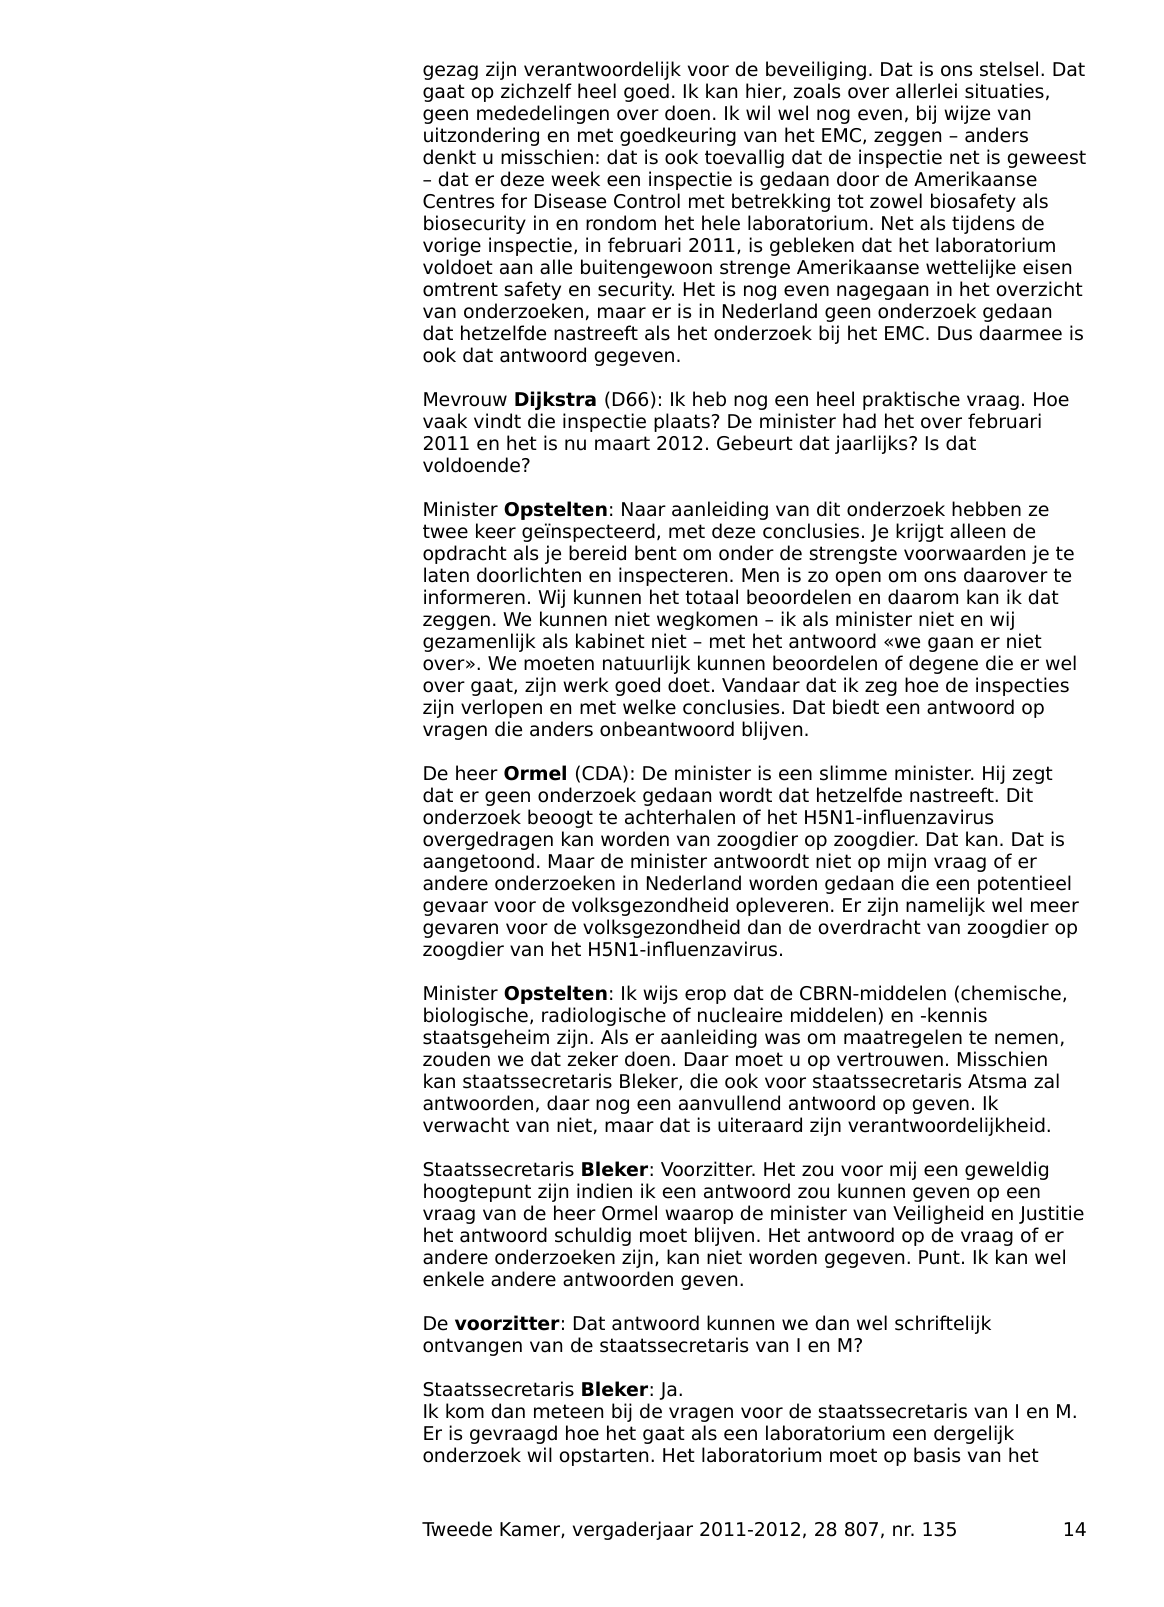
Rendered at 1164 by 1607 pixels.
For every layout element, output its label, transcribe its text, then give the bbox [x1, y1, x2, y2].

text Staatssecretaris Bleker: Voorzitter. Het zou voor mij een geweldig hoogtepunt zijn indien ik een antwoord zou kunnen geven op een vraag van de heer Ormel waarop de minister van Veiligheid en Justitie het antwoord schuldig moet blijven. Het antwoord op de vraag of er andere onderzoeken zijn, kan niet worden gegeven. Punt. Ik kan wel enkele andere antwoorden geven. [422, 1159, 1087, 1291]
text De voorzitter: Dat antwoord kunnen we dan wel schriftelijk ontvangen van de staatssecretaris van I en M? [422, 1313, 1087, 1357]
text Minister Opstelten: Ik wijs erop dat de CBRN-middelen (chemische, biologische, radiologische of nucleaire middelen) en -kennis staatsgeheim zijn. Als er aanleiding was om maatregelen te nemen, zouden we dat zeker doen. Daar moet u op vertrouwen. Misschien kan staatssecretaris Bleker, die ook voor staatssecretaris Atsma zal antwoorden, daar nog een aanvullend antwoord op geven. Ik verwacht van niet, maar dat is uiteraard zijn verantwoordelijkheid. [422, 983, 1087, 1137]
text De heer Ormel (CDA): De minister is een slimme minister. Hij zegt dat er geen onderzoek gedaan wordt dat hetzelfde nastreeft. Dit onderzoek beoogt te achterhalen of het H5N1-influenzavirus overgedragen kan worden van zoogdier op zoogdier. Dat kan. Dat is aangetoond. Maar de minister antwoordt niet op mijn vraag of er andere onderzoeken in Nederland worden gedaan die een potentieel gevaar voor de volksgezondheid opleveren. Er zijn namelijk wel meer gevaren voor de volksgezondheid dan de overdracht van zoogdier op zoogdier van het H5N1-influenzavirus. [422, 763, 1087, 961]
text gezag zijn verantwoordelijk voor de beveiliging. Dat is ons stelsel. Dat gaat op zichzelf heel goed. Ik kan hier, zoals over allerlei situaties, geen mededelingen over doen. Ik wil wel nog even, bij wijze van uitzondering en met goedkeuring van het EMC, zeggen – anders denkt u misschien: dat is ook toevallig dat de inspectie net is geweest – dat er deze week een inspectie is gedaan door de Amerikaanse Centres for Disease Control met betrekking tot zowel biosafety als biosecurity in en rondom het hele laboratorium. Net als tijdens de vorige inspectie, in februari 2011, is gebleken dat het laboratorium voldoet aan alle buitengewoon strenge Amerikaanse wettelijke eisen omtrent safety en security. Het is nog even nagegaan in het overzicht van onderzoeken, maar er is in Nederland geen onderzoek gedaan dat hetzelfde nastreeft als het onderzoek bij het EMC. Dus daarmee is ook dat antwoord gegeven. [422, 59, 1087, 367]
text Staatssecretaris Bleker: Ja. [422, 1379, 1087, 1401]
text Ik kom dan meteen bij de vragen voor de staatssecretaris van I en M. Er is gevraagd hoe het gaat als een laboratorium een dergelijk onderzoek wil opstarten. Het laboratorium moet op basis van het [422, 1401, 1087, 1467]
text Mevrouw Dijkstra (D66): Ik heb nog een heel praktische vraag. Hoe vaak vindt die inspectie plaats? De minister had het over februari 2011 en het is nu maart 2012. Gebeurt dat jaarlijks? Is dat voldoende? [422, 389, 1087, 477]
text Minister Opstelten: Naar aanleiding van dit onderzoek hebben ze twee keer geïnspecteerd, met deze conclusies. Je krijgt alleen de opdracht als je bereid bent om onder de strengste voorwaarden je te laten doorlichten en inspecteren. Men is zo open om ons daarover te informeren. Wij kunnen het totaal beoordelen en daarom kan ik dat zeggen. We kunnen niet wegkomen – ik als minister niet en wij gezamenlijk als kabinet niet – met het antwoord «we gaan er niet over». We moeten natuurlijk kunnen beoordelen of degene die er wel over gaat, zijn werk goed doet. Vandaar dat ik zeg hoe de inspecties zijn verlopen en met welke conclusies. Dat biedt een antwoord op vragen die anders onbeantwoord blijven. [422, 499, 1087, 741]
